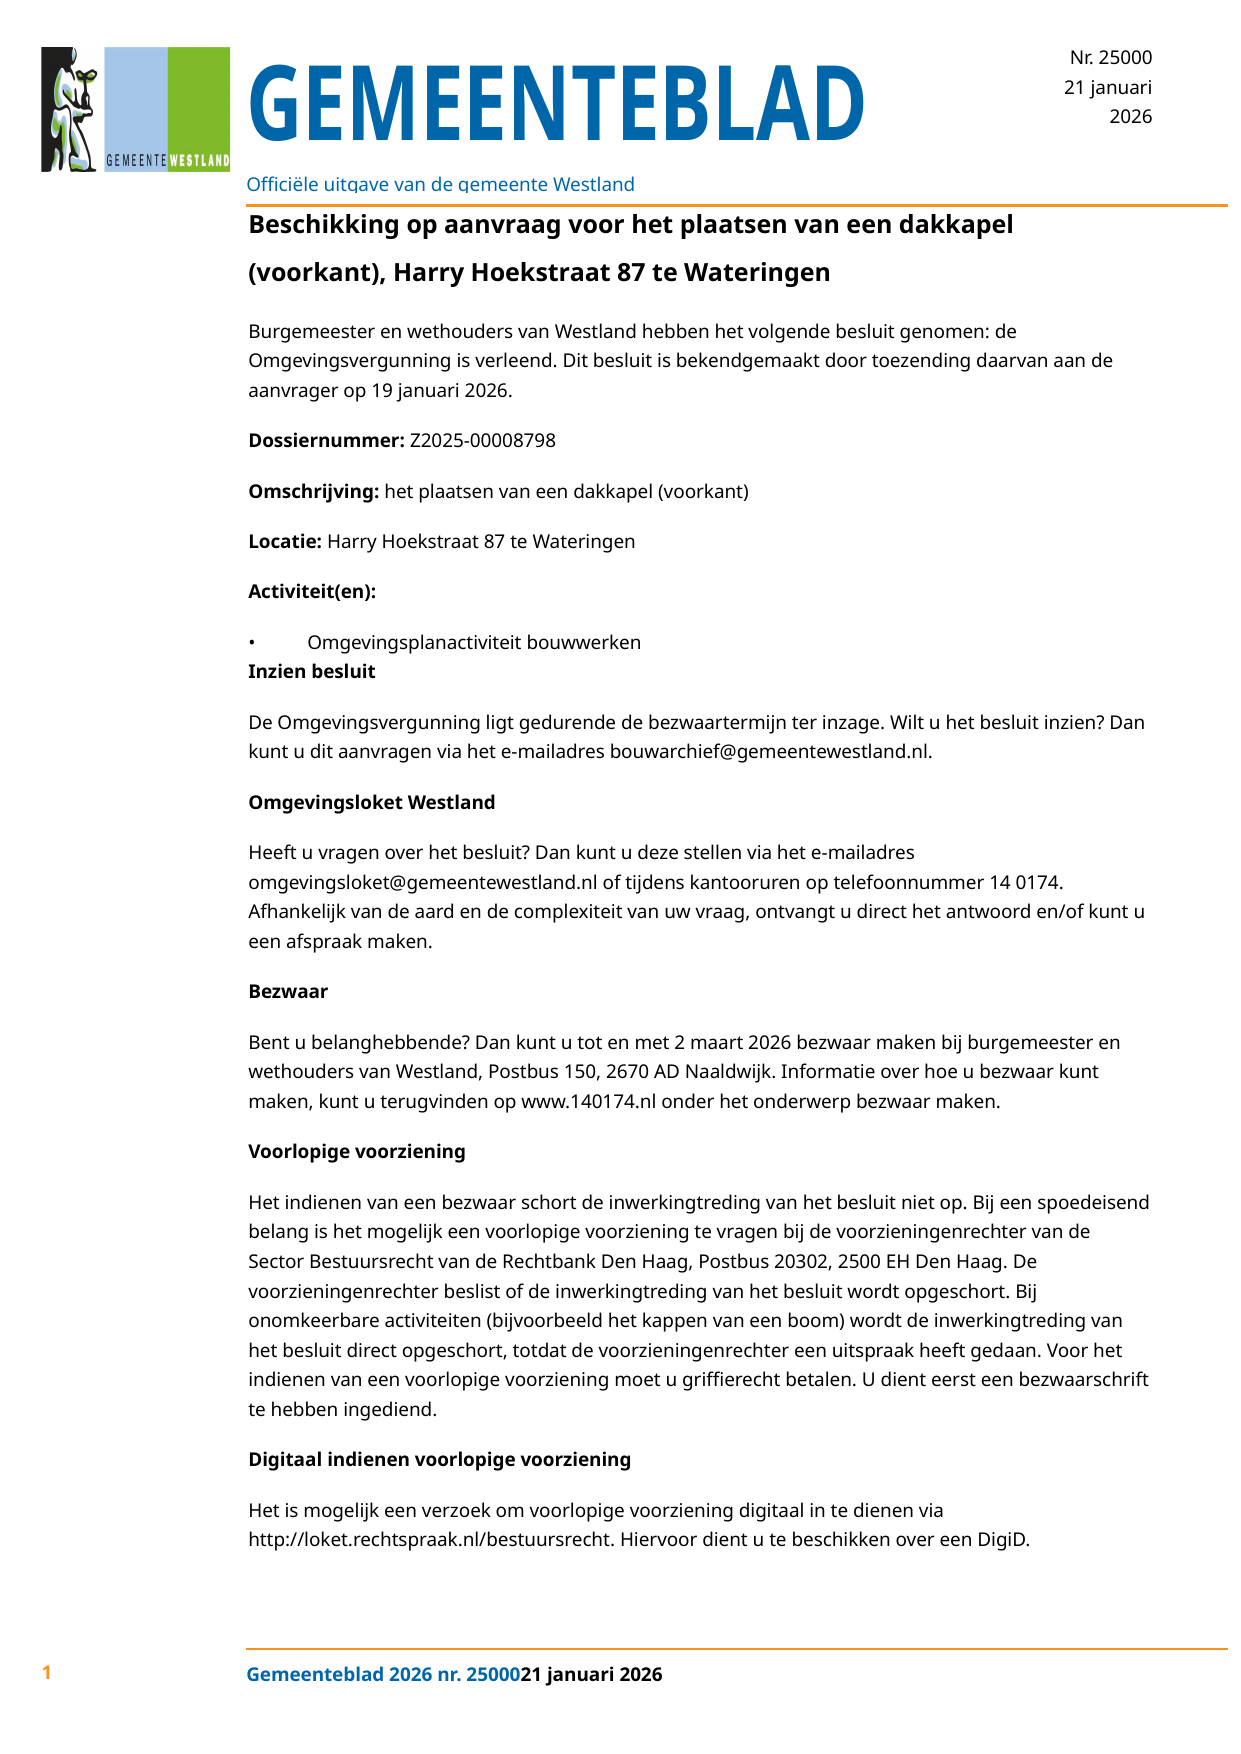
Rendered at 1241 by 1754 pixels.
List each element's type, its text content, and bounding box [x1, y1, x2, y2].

list Omgevingsplanactiviteit bouwwerken [248, 629, 1152, 655]
text Burgemeester en wethouders van Westland hebben het volgende besluit genomen: de Omgevingsvergunning is verleend. Dit besluit is bekendgemaakt door toezending daarvan aan de aanvrager op 19 januari 2026. [248, 318, 1152, 403]
text Digitaal indienen voorlopige voorziening [248, 1447, 1152, 1472]
text Heeft u vragen over het besluit? Dan kunt u deze stellen via het e-mailadres omgevingsloket@gemeentewestland.nl of tijdens kantooruren op telefoonnummer 14 0174. Afhankelijk van de aard en de complexiteit van uw vraag, ontvangt u direct het antwoord en/of kunt u een afspraak maken. [248, 839, 1152, 954]
text Activiteit(en): [248, 579, 1152, 604]
text Het indienen van een bezwaar schort de inwerkingtreding van het besluit niet op. Bij een spoedeisend belang is het mogelijk een voorlopige voorziening te vragen bij de voorzieningenrechter van de Sector Bestuursrecht van de Rechtbank Den Haag, Postbus 20302, 2500 EH Den Haag. De voorzieningenrechter beslist of de inwerkingtreding van het besluit wordt opgeschort. Bij onomkeerbare activiteiten (bijvoorbeeld het kappen van een boom) wordt de inwerkingtreding van het besluit direct opgeschort, totdat de voorzieningenrechter een uitspraak heeft gedaan. Voor het indienen van een voorlopige voorziening moet u griffierecht betalen. U dient eerst een bezwaarschrift te hebben ingediend. [248, 1189, 1152, 1422]
text Beschikking op aanvraag voor het plaatsen van een dakkapel (voorkant), Harry Hoekstraat 87 te Wateringen [248, 207, 1152, 288]
text De Omgevingsvergunning ligt gedurende de bezwaartermijn ter inzage. Wilt u het besluit inzien? Dan kunt u dit aanvragen via het e-mailadres bouwarchief@gemeentewestland.nl. [248, 709, 1152, 764]
text Voorlopige voorziening [248, 1139, 1152, 1164]
text Bent u belanghebbende? Dan kunt u tot en met 2 maart 2026 bezwaar maken bij burgemeester en wethouders van Westland, Postbus 150, 2670 AD Naaldwijk. Informatie over hoe u bezwaar kunt maken, kunt u terugvinden op www.140174.nl onder het onderwerp bezwaar maken. [248, 1029, 1152, 1114]
text Dossiernummer: Z2025-00008798 [248, 427, 1152, 453]
text Bezwaar [248, 979, 1152, 1004]
text Omgevingsloket Westland [248, 789, 1152, 815]
text Omschrijving: het plaatsen van een dakkapel (voorkant) [248, 478, 1152, 504]
text Inzien besluit [248, 659, 1152, 684]
picture [41, 47, 231, 172]
text Locatie: Harry Hoekstraat 87 te Wateringen [248, 528, 1152, 554]
text Het is mogelijk een verzoek om voorlopige voorziening digitaal in te dienen via http://loket.rechtspraak.nl/bestuursrecht. Hiervoor dient u te beschikken over een DigiD. [248, 1497, 1152, 1552]
